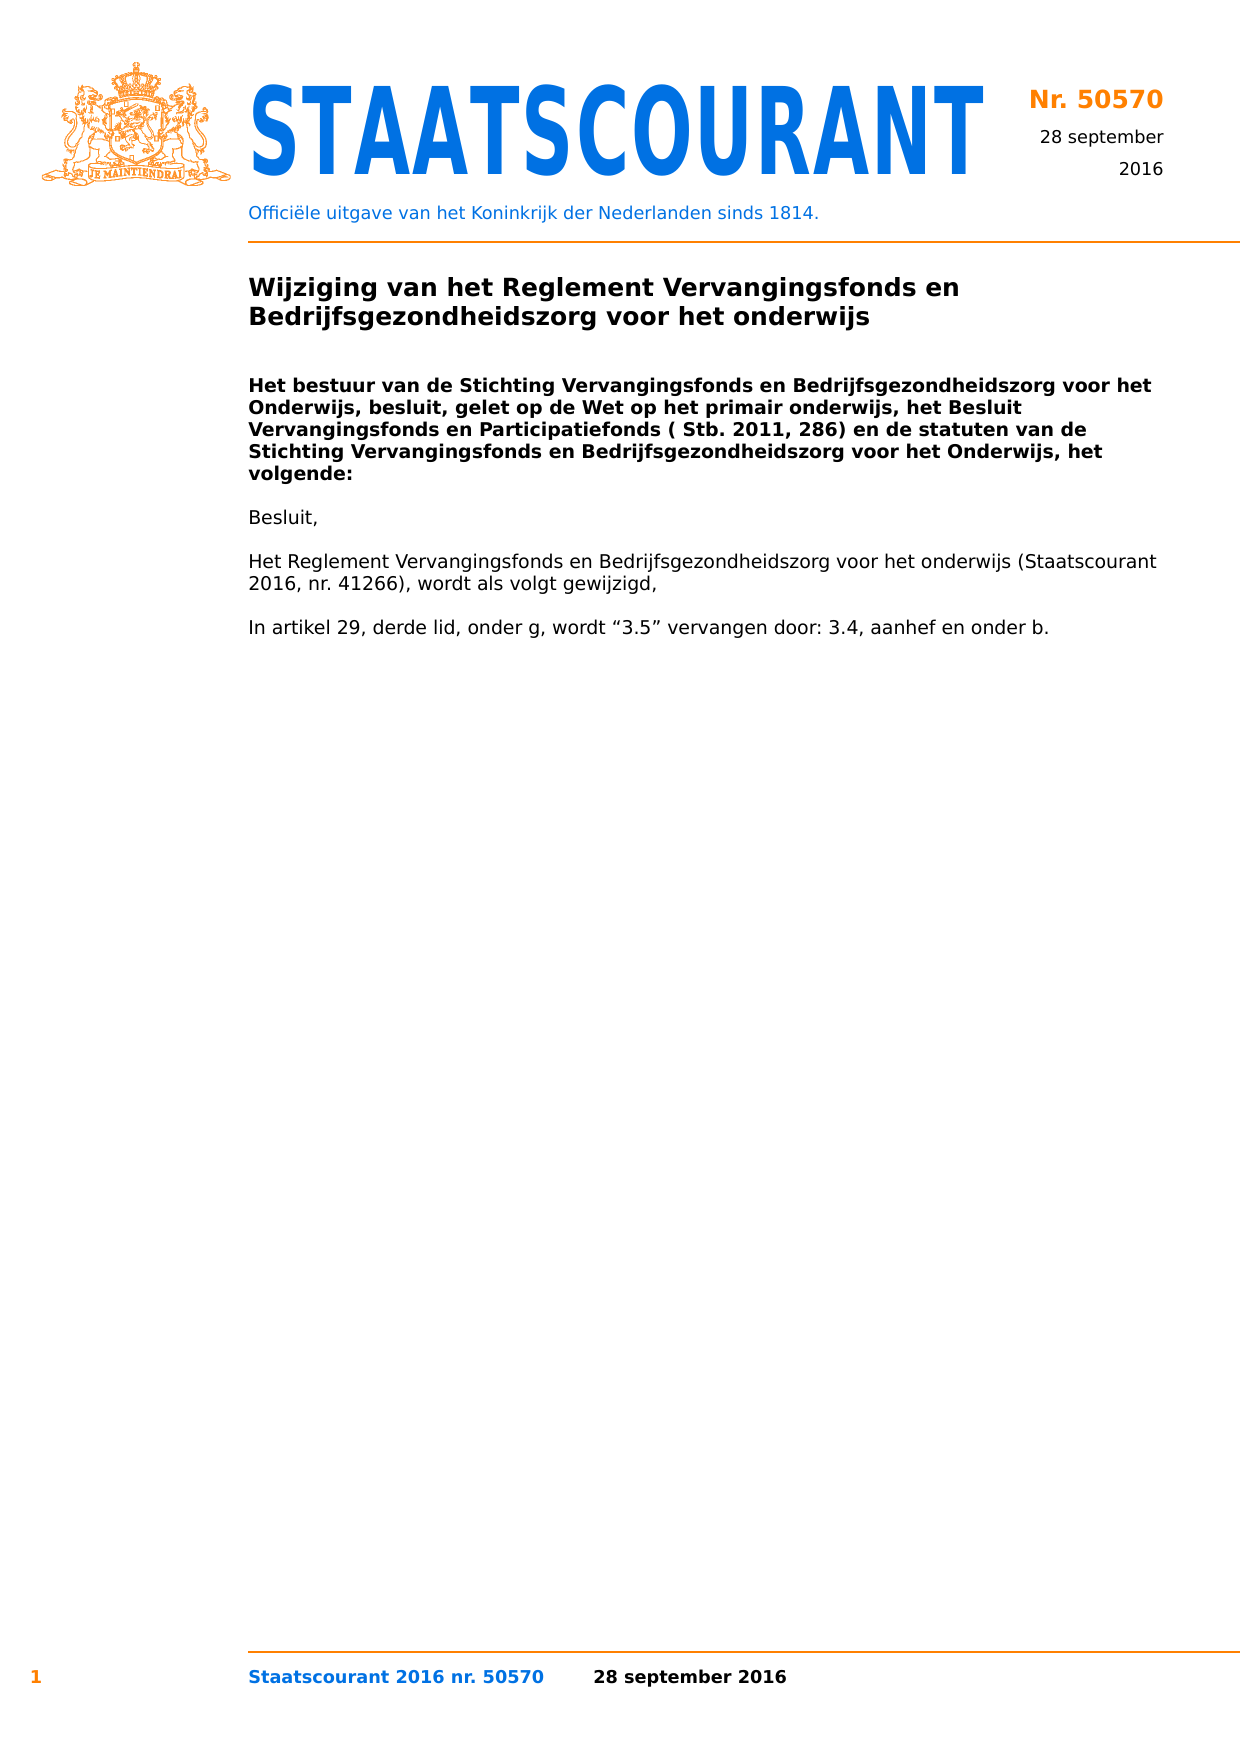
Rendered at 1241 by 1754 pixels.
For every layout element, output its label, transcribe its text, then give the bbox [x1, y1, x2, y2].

text In artikel 29, derde lid, onder g, wordt “3.5” vervangen door: 3.4, aanhef en onder b. [248, 617, 1163, 638]
table_header Nr. 50570 [998, 62, 1240, 121]
picture [41, 62, 231, 186]
table_header [25, 62, 248, 241]
table_cell Officiële uitgave van het Koninkrijk der Nederlanden sinds 1814. [248, 203, 1240, 241]
text Het bestuur van de Stichting Vervangingsfonds en Bedrijfsgezondheidszorg voor het Onderwijs, besluit, gelet op de Wet op het primair onderwijs, het Besluit Vervangingsfonds en Participatiefonds ( Stb. 2011, 286) en de statuten van de Stichting Vervangingsfonds en Bedrijfsgezondheidszorg voor het Onderwijs, het volgende: [248, 375, 1163, 485]
text Het Reglement Vervangingsfonds en Bedrijfsgezondheidszorg voor het onderwijs (Staatscourant 2016, nr. 41266), wordt als volgt gewijzigd, [248, 551, 1163, 595]
text Besluit, [248, 507, 1163, 529]
table_cell 28 september [998, 121, 1240, 153]
table_header STAATSCOURANT [248, 62, 998, 203]
table_cell 2016 [998, 153, 1240, 203]
subtitle Wijziging van het Reglement Vervangingsfonds en Bedrijfsgezondheidszorg voor het onderwijs [248, 273, 1163, 331]
